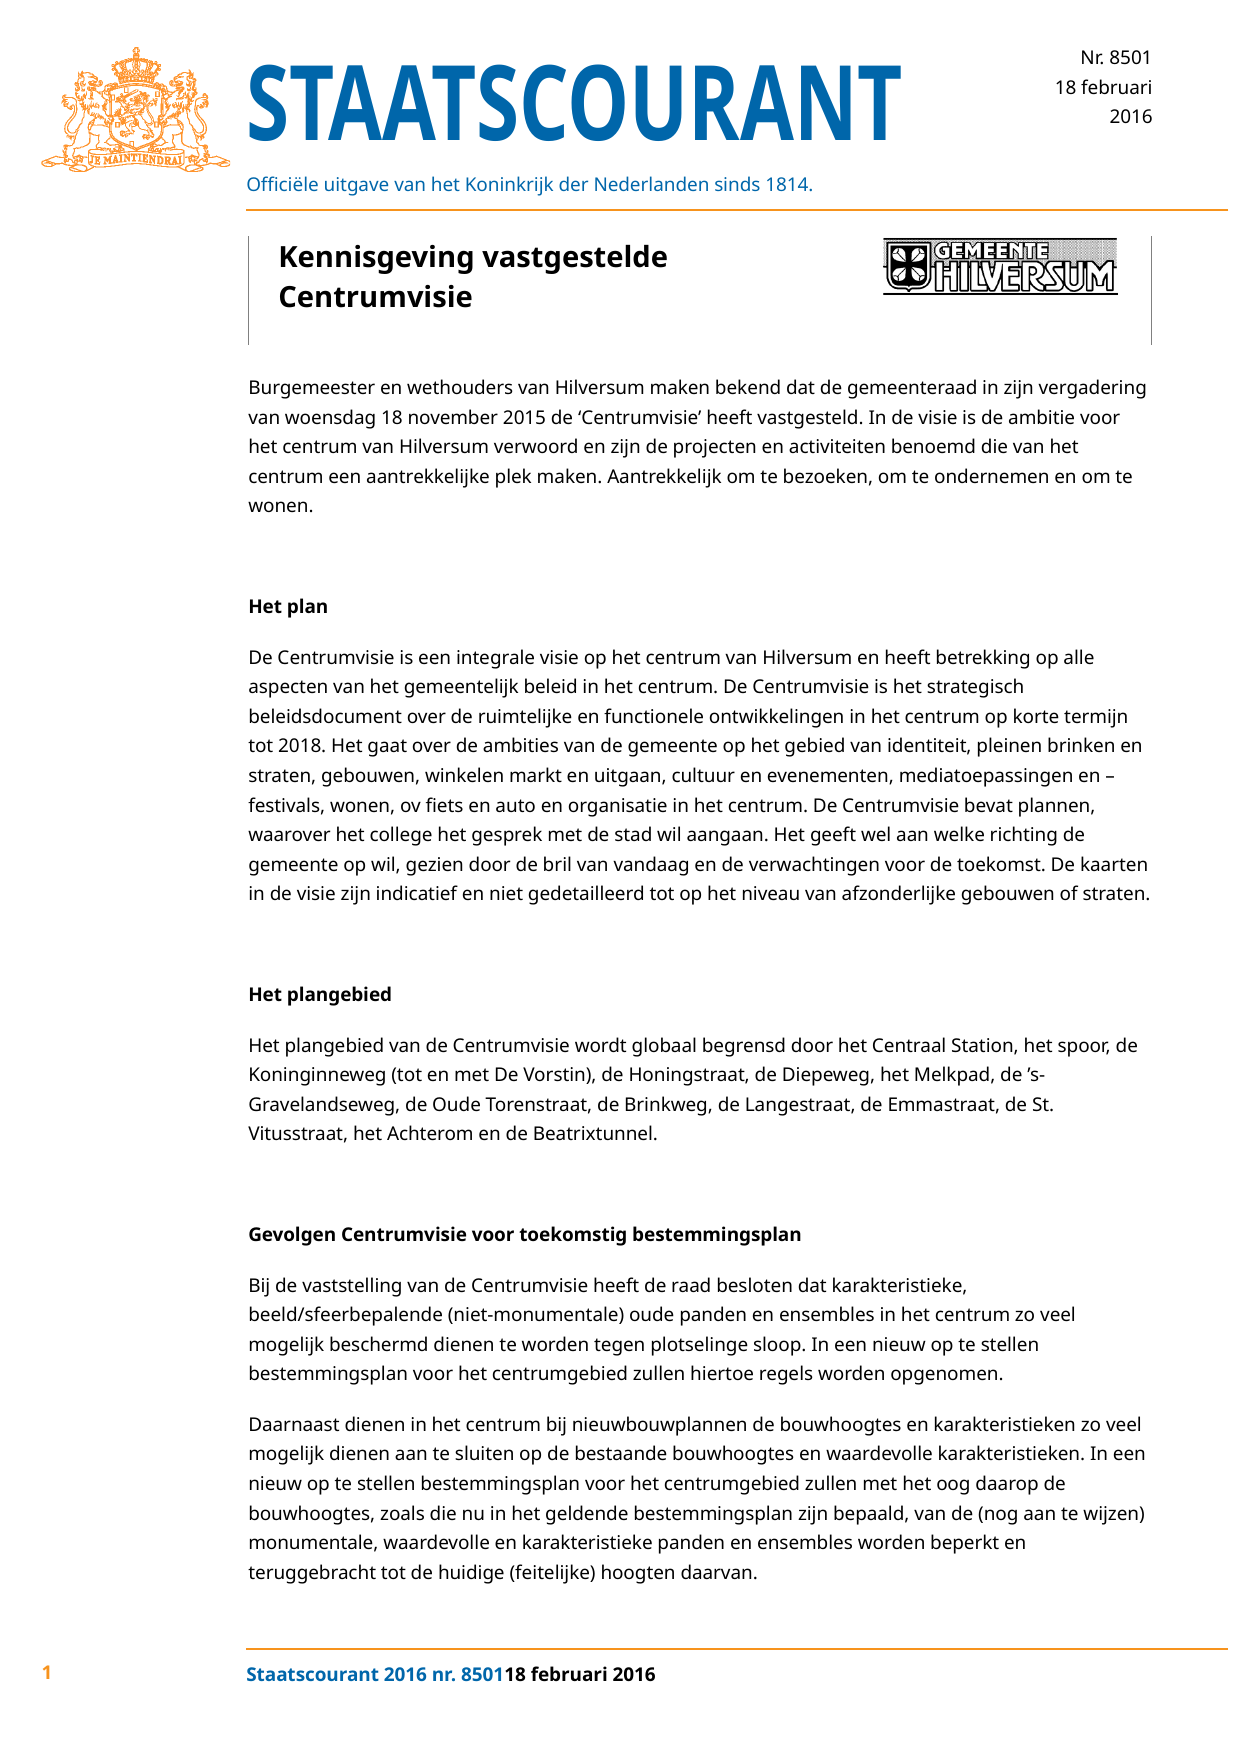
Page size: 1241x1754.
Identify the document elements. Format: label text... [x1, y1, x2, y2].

text Burgemeester en wethouders van Hilversum maken bekend dat de gemeenteraad in zijn vergadering van woensdag 18 november 2015 de ‘Centrumvisie’ heeft vastgesteld. In de visie is de ambitie voor het centrum van Hilversum verwoord en zijn de projecten en activiteiten benoemd die van het centrum een aantrekkelijke plek maken. Aantrekkelijk om te bezoeken, om te ondernemen en om te wonen. [248, 374, 1152, 518]
table_header [850, 236, 1151, 345]
table_header Kennisgeving vastgestelde Centrumvisie [249, 236, 850, 345]
text Het plangebied van de Centrumvisie wordt globaal begrensd door het Centraal Station, het spoor, de Koninginneweg (tot en met De Vorstin), de Honingstraat, de Diepeweg, het Melkpad, de ’s-Gravelandseweg, de Oude Torenstraat, de Brinkweg, de Langestraat, de Emmastraat, de St. Vitusstraat, het Achterom en de Beatrixtunnel. [248, 1032, 1152, 1146]
text Gevolgen Centrumvisie voor toekomstig bestemmingsplan [248, 1221, 1152, 1247]
text Het plan [248, 593, 1152, 619]
picture [882, 236, 1119, 296]
text Bij de vaststelling van de Centrumvisie heeft de raad besloten dat karakteristieke, beeld/sfeerbepalende (niet-monumentale) oude panden en ensembles in het centrum zo veel mogelijk beschermd dienen te worden tegen plotselinge sloop. In een nieuw op te stellen bestemmingsplan voor het centrumgebied zullen hiertoe regels worden opgenomen. [248, 1272, 1152, 1386]
picture [41, 47, 231, 172]
text Het plangebied [248, 981, 1152, 1007]
text Daarnaast dienen in het centrum bij nieuwbouwplannen de bouwhoogtes en karakteristieken zo veel mogelijk dienen aan te sluiten op de bestaande bouwhoogtes en waardevolle karakteristieken. In een nieuw op te stellen bestemmingsplan voor het centrumgebied zullen met het oog daarop de bouwhoogtes, zoals die nu in het geldende bestemmingsplan zijn bepaald, van de (nog aan te wijzen) monumentale, waardevolle en karakteristieke panden en ensembles worden beperkt en teruggebracht tot de huidige (feitelijke) hoogten daarvan. [248, 1411, 1152, 1584]
text De Centrumvisie is een integrale visie op het centrum van Hilversum en heeft betrekking op alle aspecten van het gemeentelijk beleid in het centrum. De Centrumvisie is het strategisch beleidsdocument over de ruimtelijke en functionele ontwikkelingen in het centrum op korte termijn tot 2018. Het gaat over de ambities van de gemeente op het gebied van identiteit, pleinen brinken en straten, gebouwen, winkelen markt en uitgaan, cultuur en evenementen, mediatoepassingen en –festivals, wonen, ov fiets en auto en organisatie in het centrum. De Centrumvisie bevat plannen, waarover het college het gesprek met de stad wil aangaan. Het geeft wel aan welke richting de gemeente op wil, gezien door de bril van vandaag en de verwachtingen voor de toekomst. De kaarten in de visie zijn indicatief en niet gedetailleerd tot op het niveau van afzonderlijke gebouwen of straten. [248, 644, 1152, 906]
